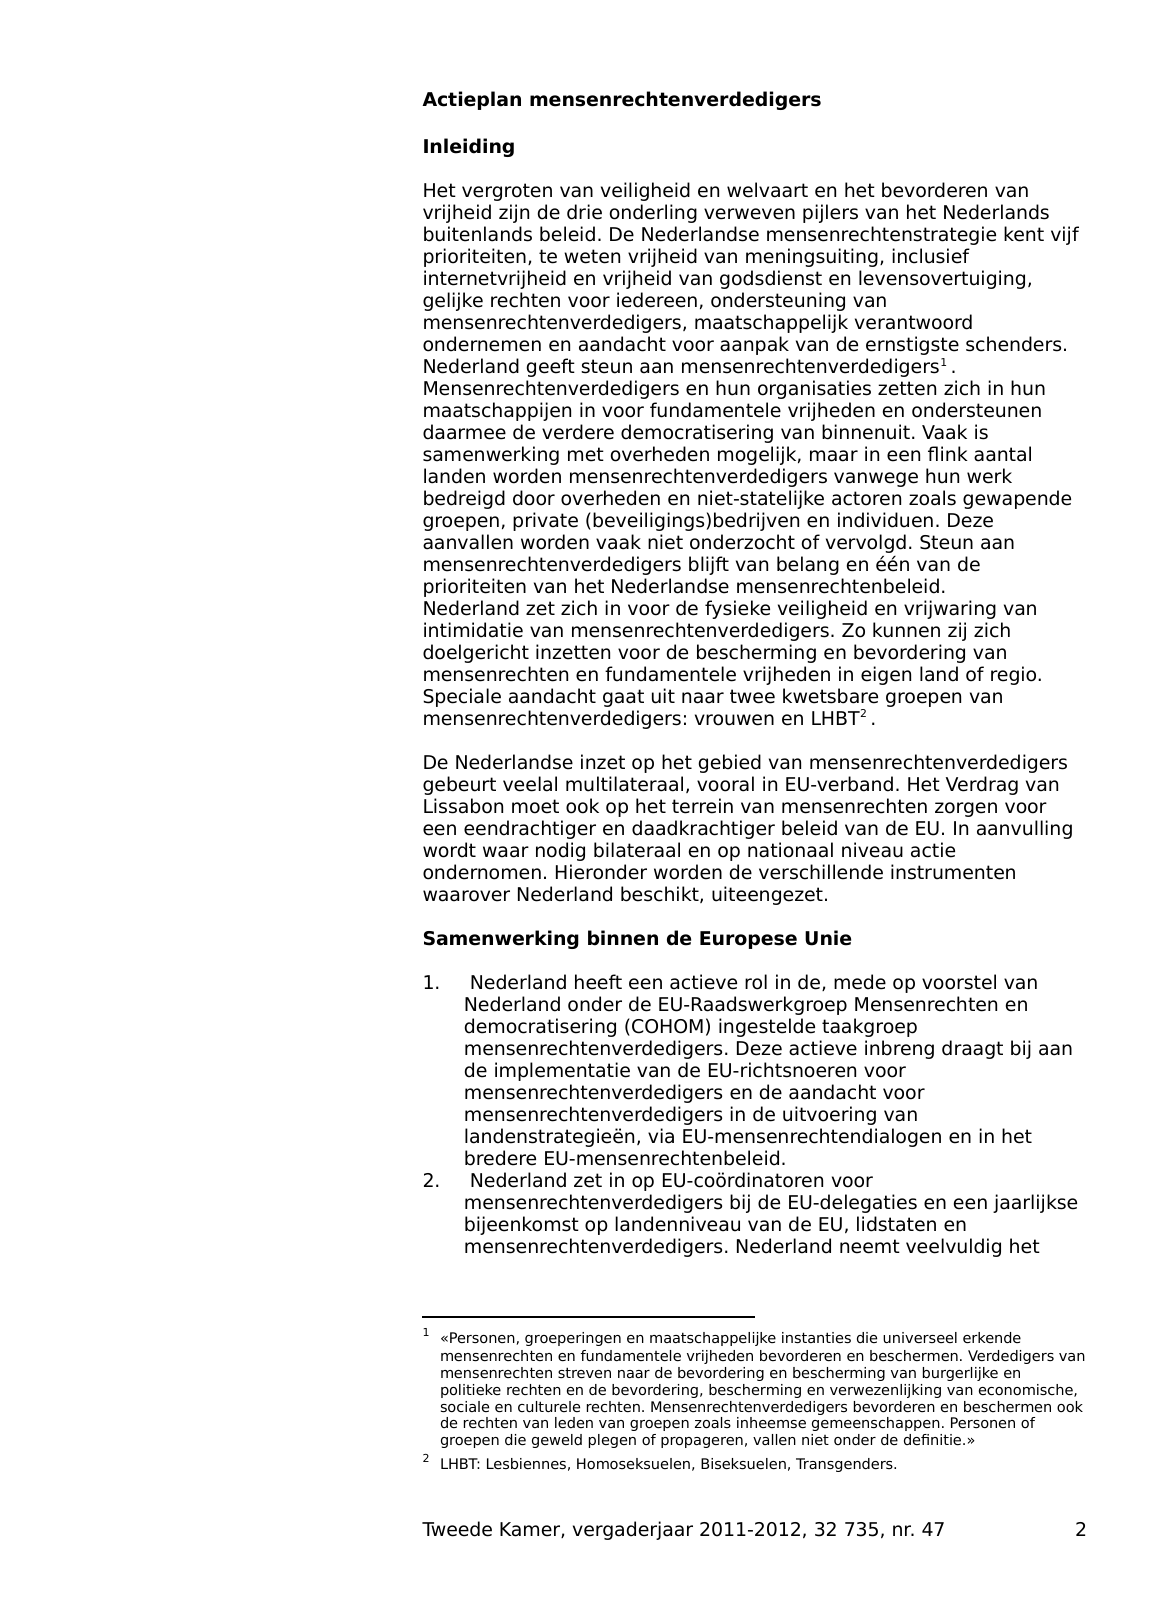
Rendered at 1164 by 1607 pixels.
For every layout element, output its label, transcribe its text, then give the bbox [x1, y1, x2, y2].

text Het vergroten van veiligheid en welvaart en het bevorderen van vrijheid zijn de drie onderling verweven pijlers van het Nederlands buitenlands beleid. De Nederlandse mensenrechtenstrategie kent vijf prioriteiten, te weten vrijheid van meningsuiting, inclusief internetvrijheid en vrijheid van godsdienst en levensovertuiging, gelijke rechten voor iedereen, ondersteuning van mensenrechtenverdedigers, maatschappelijk verantwoord ondernemen en aandacht voor aanpak van de ernstigste schenders. Nederland geeft steun aan mensenrechtenverdedigers. Mensenrechtenverdedigers en hun organisaties zetten zich in hun maatschappijen in voor fundamentele vrijheden en ondersteunen daarmee de verdere democratisering van binnenuit. Vaak is samenwerking met overheden mogelijk, maar in een flink aantal landen worden mensenrechtenverdedigers vanwege hun werk bedreigd door overheden en niet-statelijke actoren zoals gewapende groepen, private (beveiligings)bedrijven en individuen. Deze aanvallen worden vaak niet onderzocht of vervolgd. Steun aan mensenrechtenverdedigers blijft van belang en één van de prioriteiten van het Nederlandse mensenrechtenbeleid. [422, 180, 1087, 598]
text LHBT: Lesbiennes, Homoseksuelen, Biseksuelen, Transgenders. [422, 1452, 1087, 1474]
text 2. Nederland zet in op EU-coördinatoren voor mensenrechtenverdedigers bij de EU-delegaties en een jaarlijkse bijeenkomst op landenniveau van de EU, lidstaten en mensenrechtenverdedigers. Nederland neemt veelvuldig het [422, 1170, 1087, 1258]
text «Personen, groeperingen en maatschappelijke instanties die universeel erkende mensenrechten en fundamentele vrijheden bevorderen en beschermen. Verdedigers van mensenrechten streven naar de bevordering en bescherming van burgerlijke en politieke rechten en de bevordering, bescherming en verwezenlijking van economische, sociale en culturele rechten. Mensenrechtenverdedigers bevorderen en beschermen ook de rechten van leden van groepen zoals inheemse gemeenschappen. Personen of groepen die geweld plegen of propageren, vallen niet onder de definitie.» [422, 1326, 1087, 1449]
text 1. Nederland heeft een actieve rol in de, mede op voorstel van Nederland onder de EU-Raadswerkgroep Mensenrechten en democratisering (COHOM) ingestelde taakgroep mensenrechtenverdedigers. Deze actieve inbreng draagt bij aan de implementatie van de EU-richtsnoeren voor mensenrechtenverdedigers en de aandacht voor mensenrechtenverdedigers in de uitvoering van landenstrategieën, via EU-mensenrechtendialogen en in het bredere EU-mensenrechtenbeleid. [422, 972, 1087, 1170]
subtitle Inleiding [422, 136, 1087, 158]
text De Nederlandse inzet op het gebied van mensenrechtenverdedigers gebeurt veelal multilateraal, vooral in EU-verband. Het Verdrag van Lissabon moet ook op het terrein van mensenrechten zorgen voor een eendrachtiger en daadkrachtiger beleid van de EU. In aanvulling wordt waar nodig bilateraal en op nationaal niveau actie ondernomen. Hieronder worden de verschillende instrumenten waarover Nederland beschikt, uiteengezet. [422, 752, 1087, 906]
subtitle Actieplan mensenrechtenverdedigers [422, 89, 1087, 111]
subtitle Samenwerking binnen de Europese Unie [422, 928, 1087, 950]
text Nederland zet zich in voor de fysieke veiligheid en vrijwaring van intimidatie van mensenrechtenverdedigers. Zo kunnen zij zich doelgericht inzetten voor de bescherming en bevordering van mensenrechten en fundamentele vrijheden in eigen land of regio. Speciale aandacht gaat uit naar twee kwetsbare groepen van mensenrechtenverdedigers: vrouwen en LHBT. [422, 598, 1087, 730]
